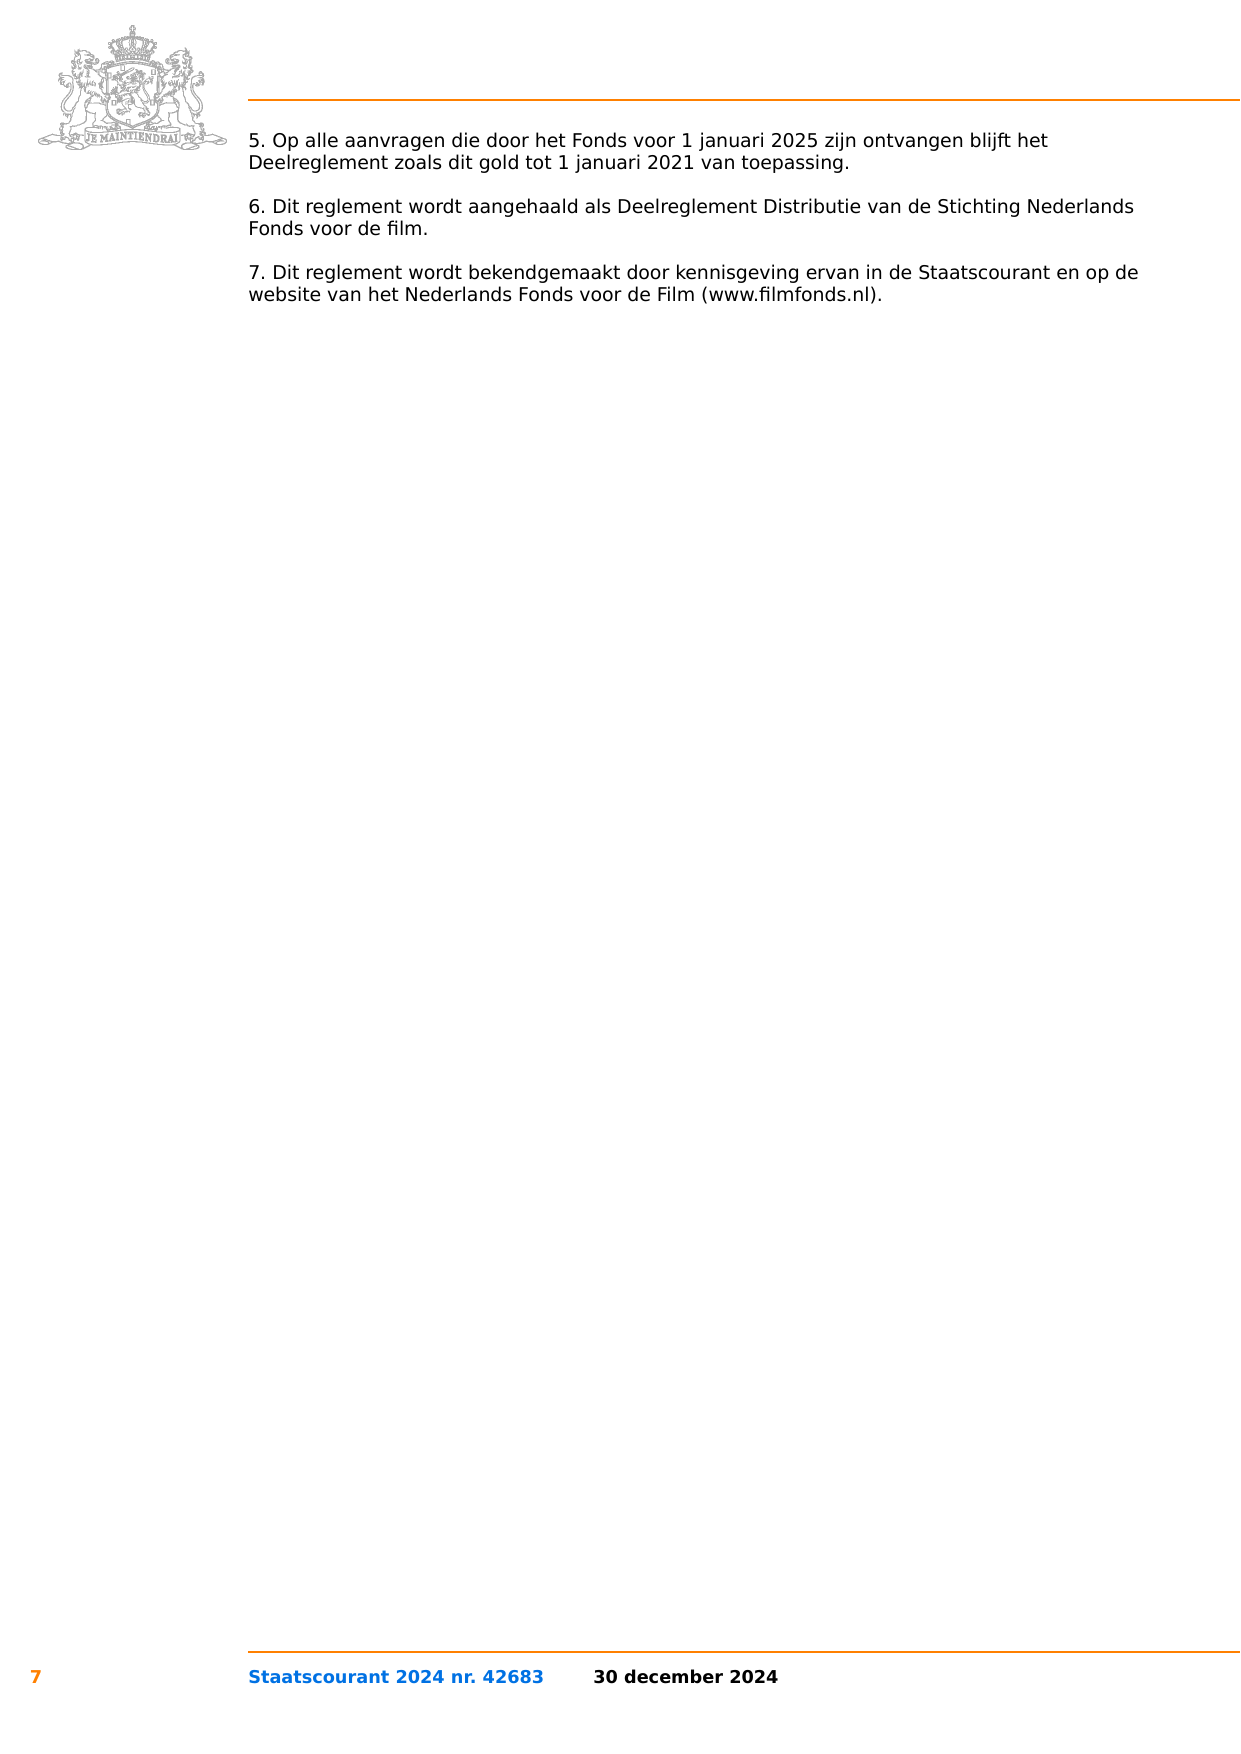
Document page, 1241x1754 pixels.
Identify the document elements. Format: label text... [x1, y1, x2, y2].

text 6. Dit reglement wordt aangehaald als Deelreglement Distributie van de Stichting Nederlands Fonds voor de film. [248, 196, 1163, 240]
picture [38, 25, 227, 150]
text 7. Dit reglement wordt bekendgemaakt door kennisgeving ervan in de Staatscourant en op de website van het Nederlands Fonds voor de Film (www.filmfonds.nl). [248, 262, 1163, 306]
text 5. Op alle aanvragen die door het Fonds voor 1 januari 2025 zijn ontvangen blijft het Deelreglement zoals dit gold tot 1 januari 2021 van toepassing. [248, 130, 1163, 174]
